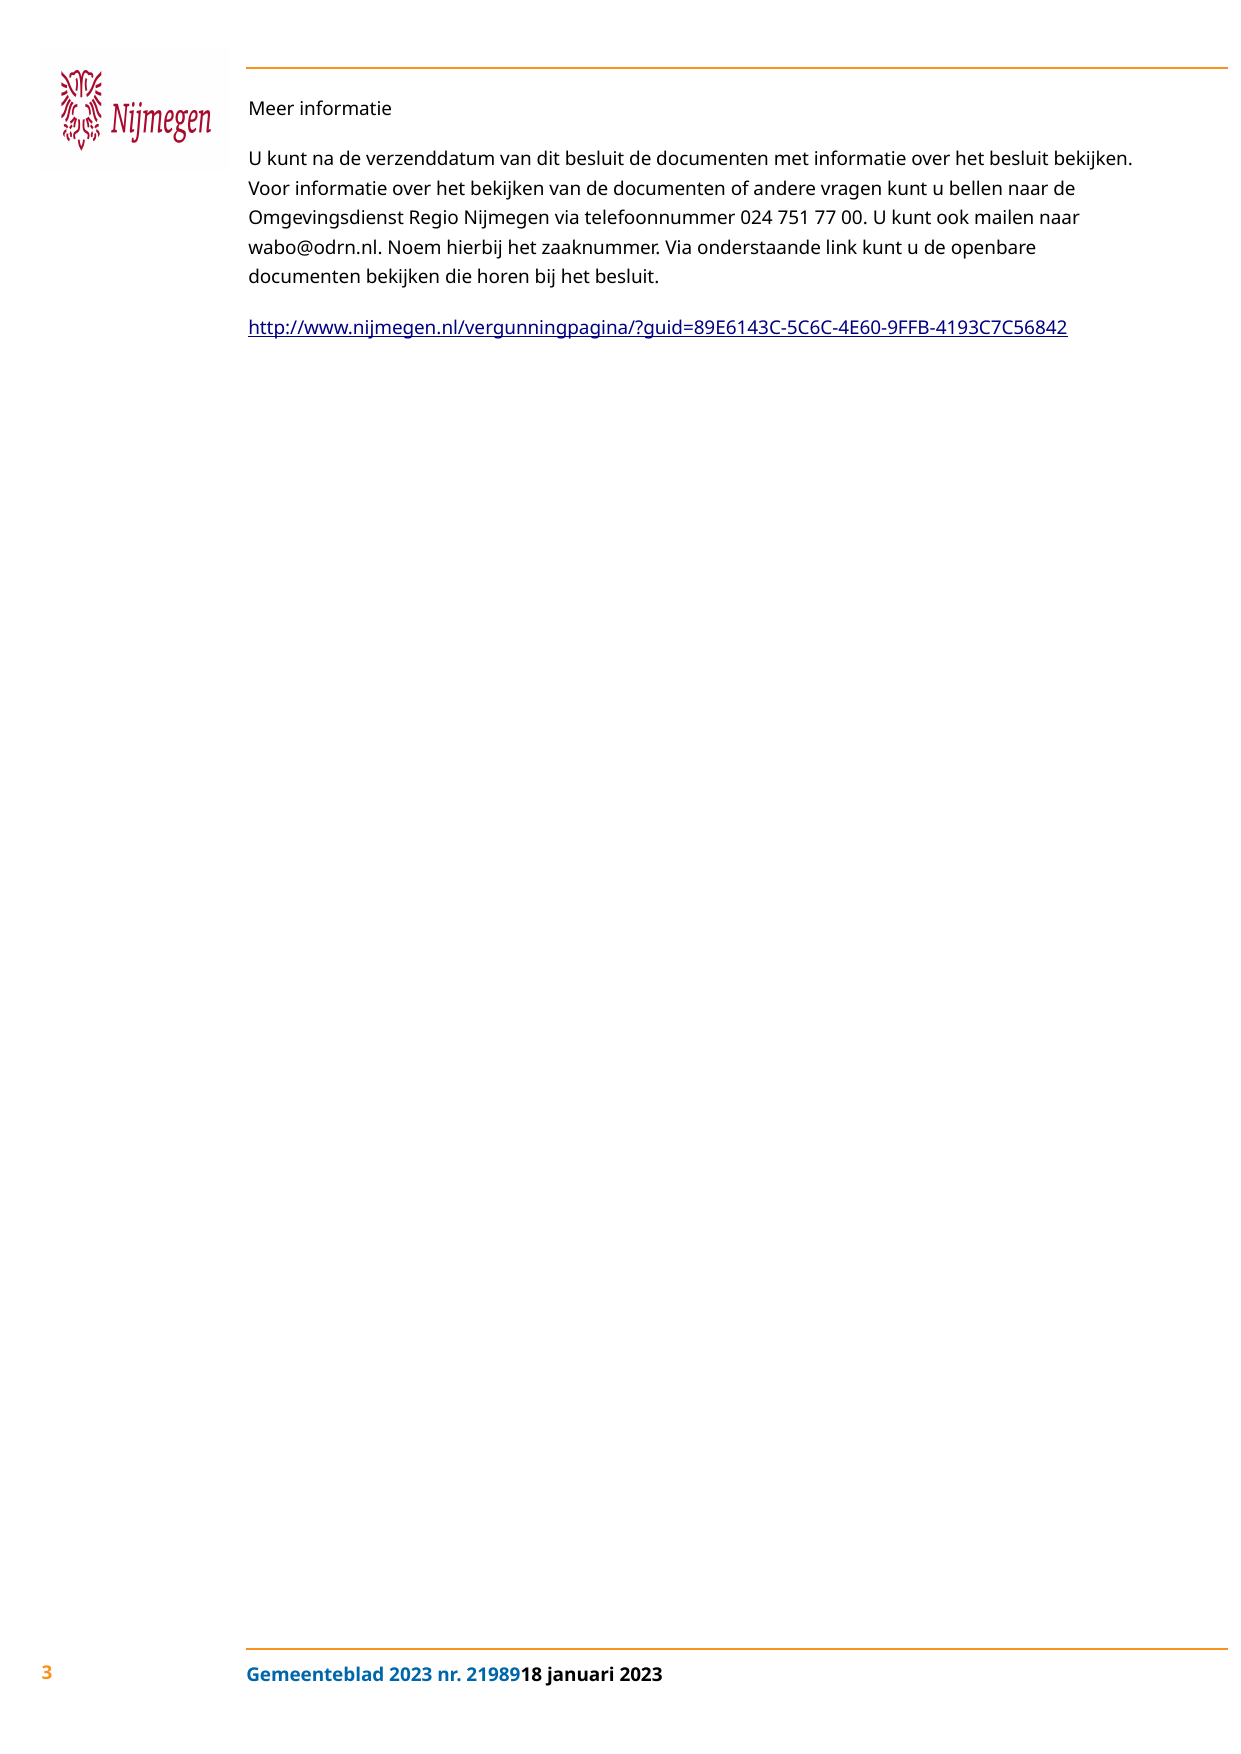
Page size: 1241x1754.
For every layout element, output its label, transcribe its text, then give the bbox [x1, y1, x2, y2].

picture [41, 47, 231, 172]
text U kunt na de verzenddatum van dit besluit de documenten met informatie over het besluit bekijken. Voor informatie over het bekijken van de documenten of andere vragen kunt u bellen naar de Omgevingsdienst Regio Nijmegen via telefoonnummer 024 751 77 00. U kunt ook mailen naar wabo@odrn.nl. Noem hierbij het zaaknummer. Via onderstaande link kunt u de openbare documenten bekijken die horen bij het besluit. [248, 145, 1152, 289]
text http://www.nijmegen.nl/vergunningpagina/?guid=89E6143C-5C6C-4E60-9FFB-4193C7C56842 [248, 314, 1152, 340]
text Meer informatie [248, 95, 1152, 121]
